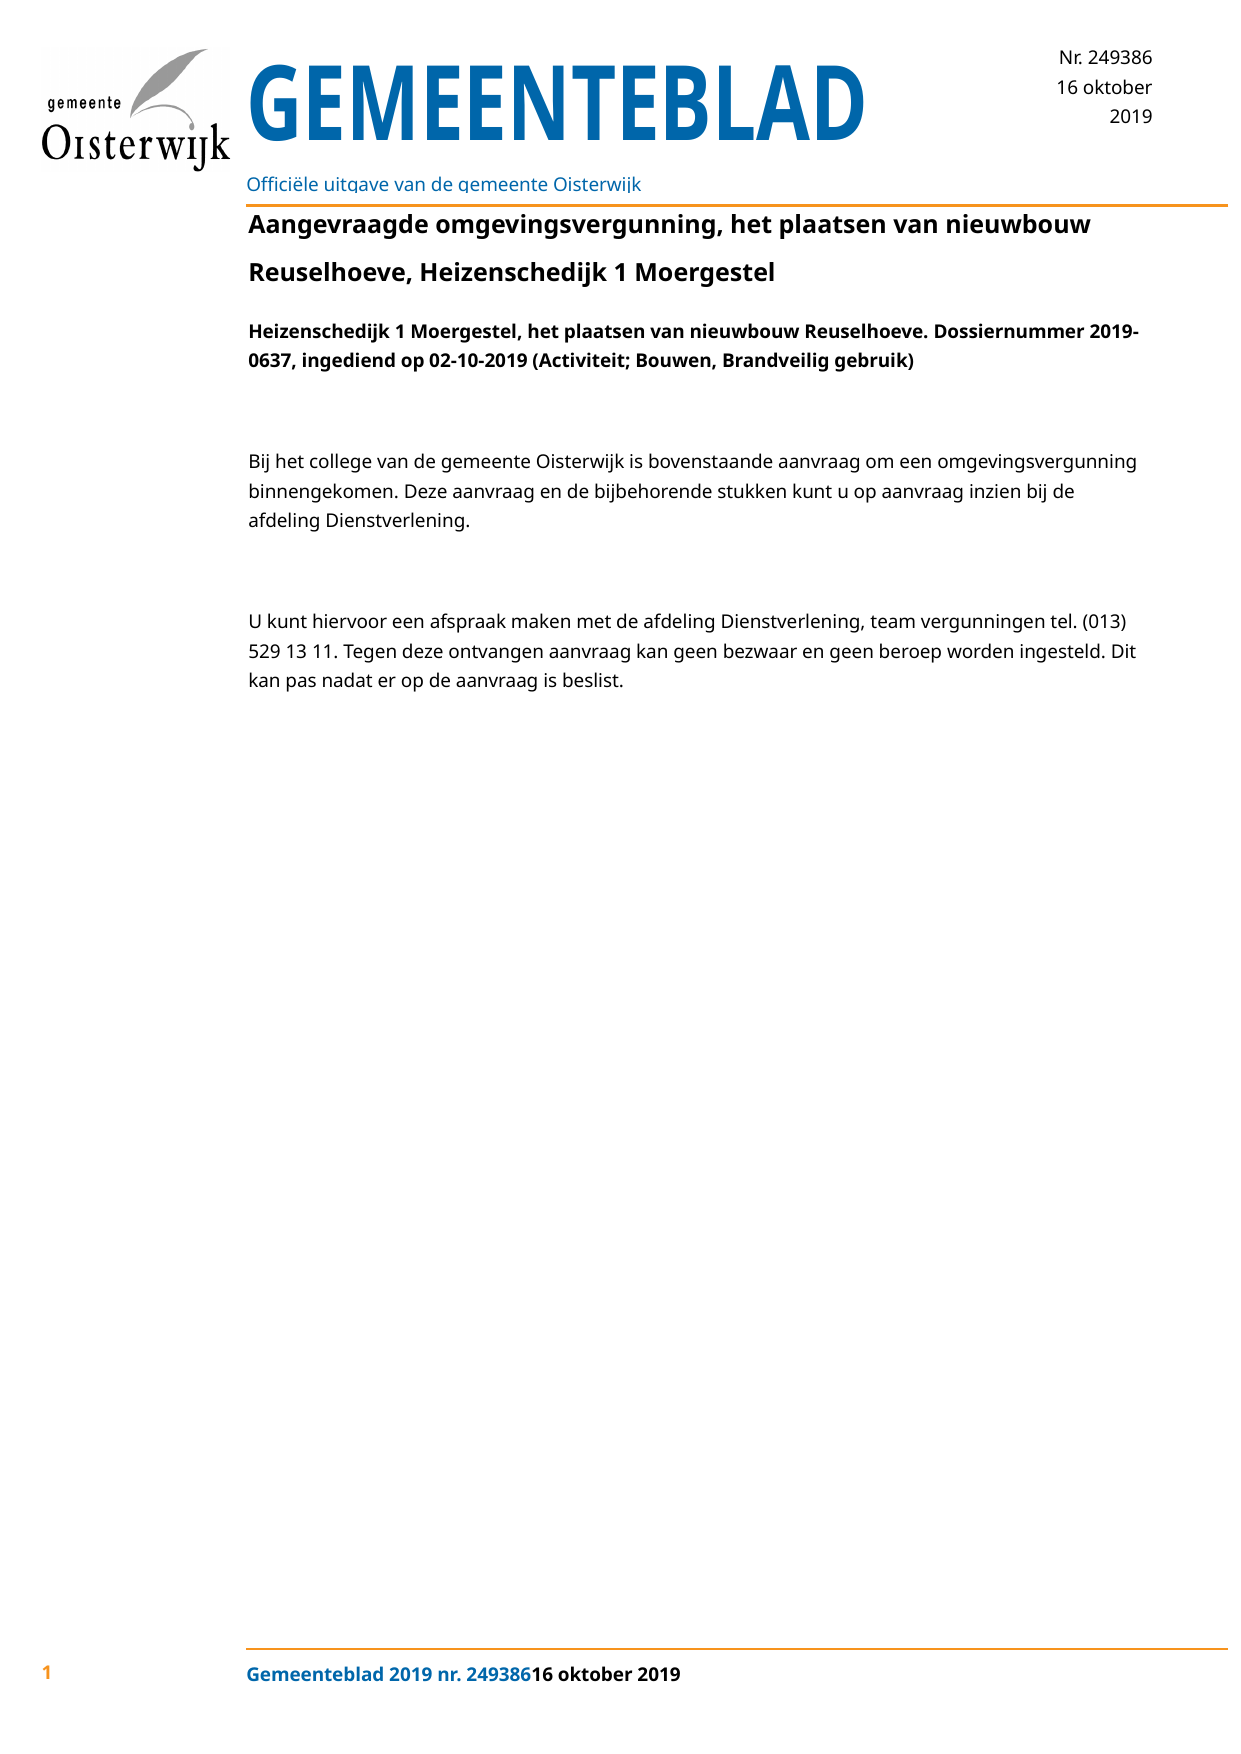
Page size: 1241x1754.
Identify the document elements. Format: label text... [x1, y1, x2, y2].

text U kunt hiervoor een afspraak maken met de afdeling Dienstverlening, team vergunningen tel. (013) 529 13 11. Tegen deze ontvangen aanvraag kan geen bezwaar en geen beroep worden ingesteld. Dit kan pas nadat er op de aanvraag is beslist. [248, 608, 1152, 693]
text Heizenschedijk 1 Moergestel, het plaatsen van nieuwbouw Reuselhoeve. Dossiernummer 2019-0637, ingediend op 02-10-2019 (Activiteit; Bouwen, Brandveilig gebruik) [248, 318, 1152, 373]
picture [41, 47, 231, 172]
text Aangevraagde omgevingsvergunning, het plaatsen van nieuwbouw Reuselhoeve, Heizenschedijk 1 Moergestel [248, 207, 1152, 288]
text Bij het college van de gemeente Oisterwijk is bovenstaande aanvraag om een omgevingsvergunning binnengekomen. Deze aanvraag en de bijbehorende stukken kunt u op aanvraag inzien bij de afdeling Dienstverlening. [248, 448, 1152, 533]
